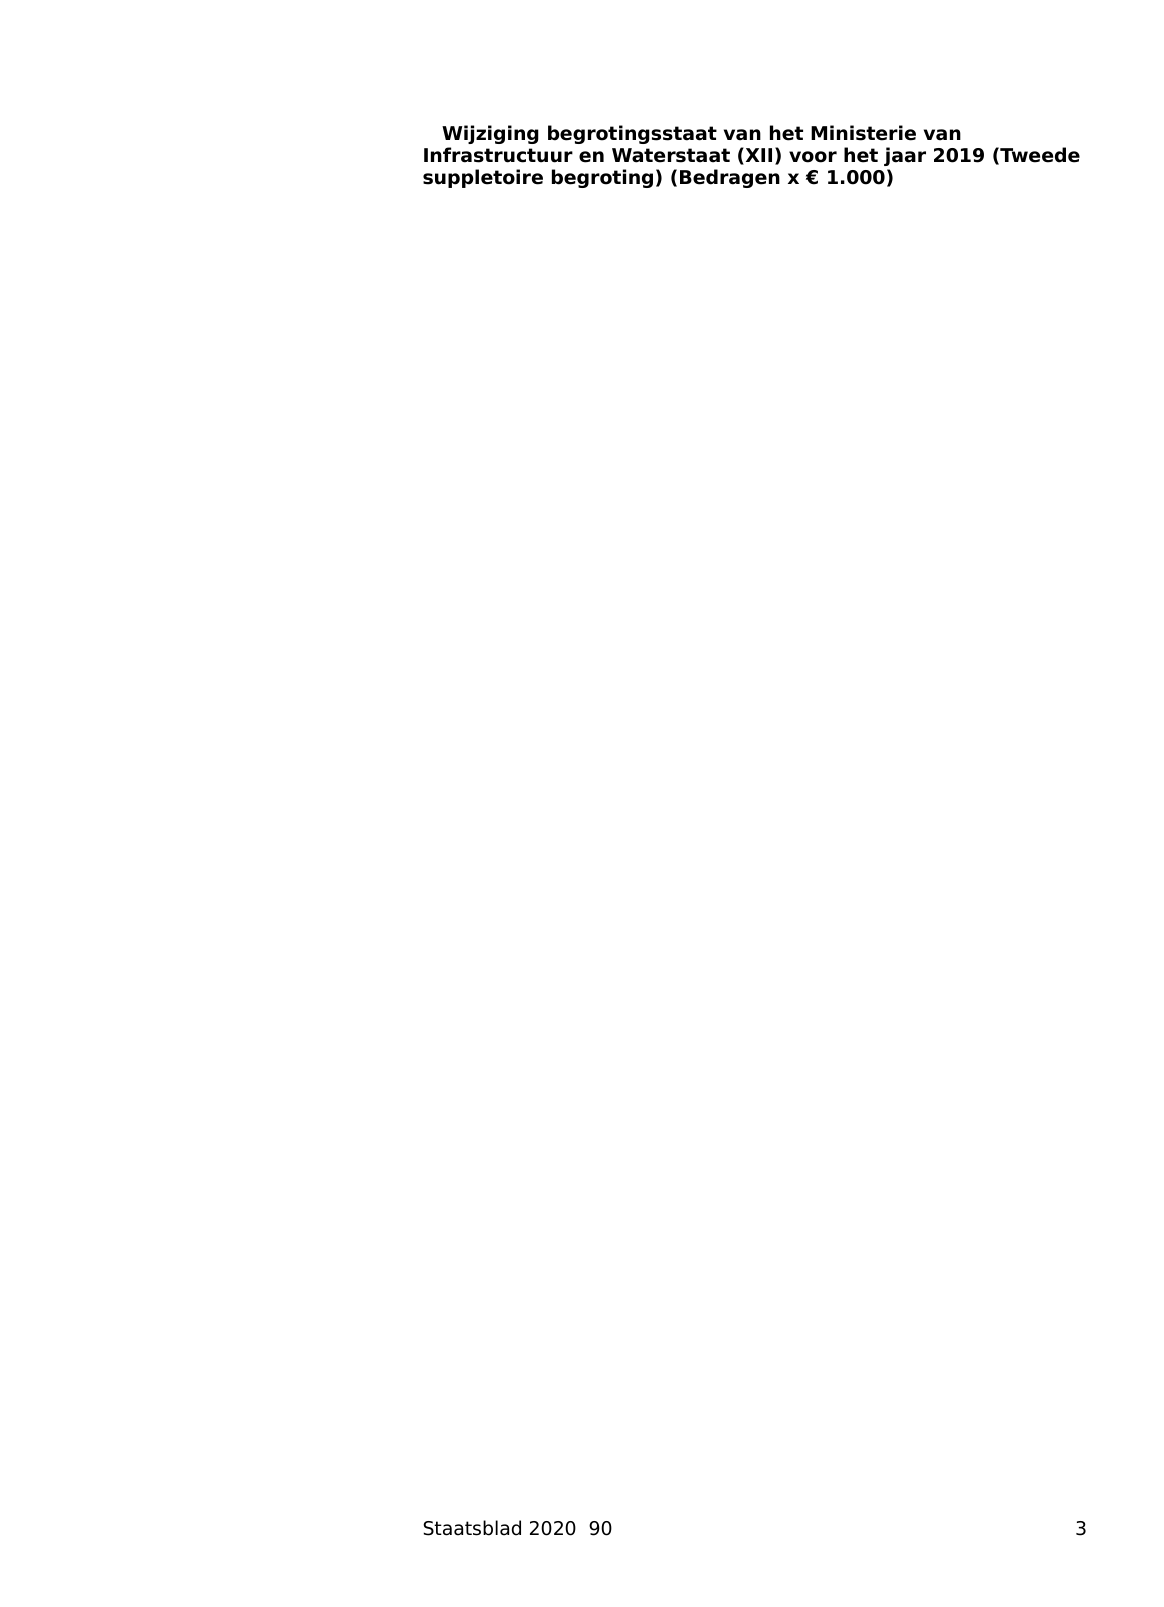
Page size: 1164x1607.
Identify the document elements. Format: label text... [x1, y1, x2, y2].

text Wijziging begrotingsstaat van het Ministerie van Infrastructuur en Waterstaat (XII) voor het jaar 2019 (Tweede suppletoire begroting) (Bedragen x € 1.000) [422, 123, 1087, 188]
